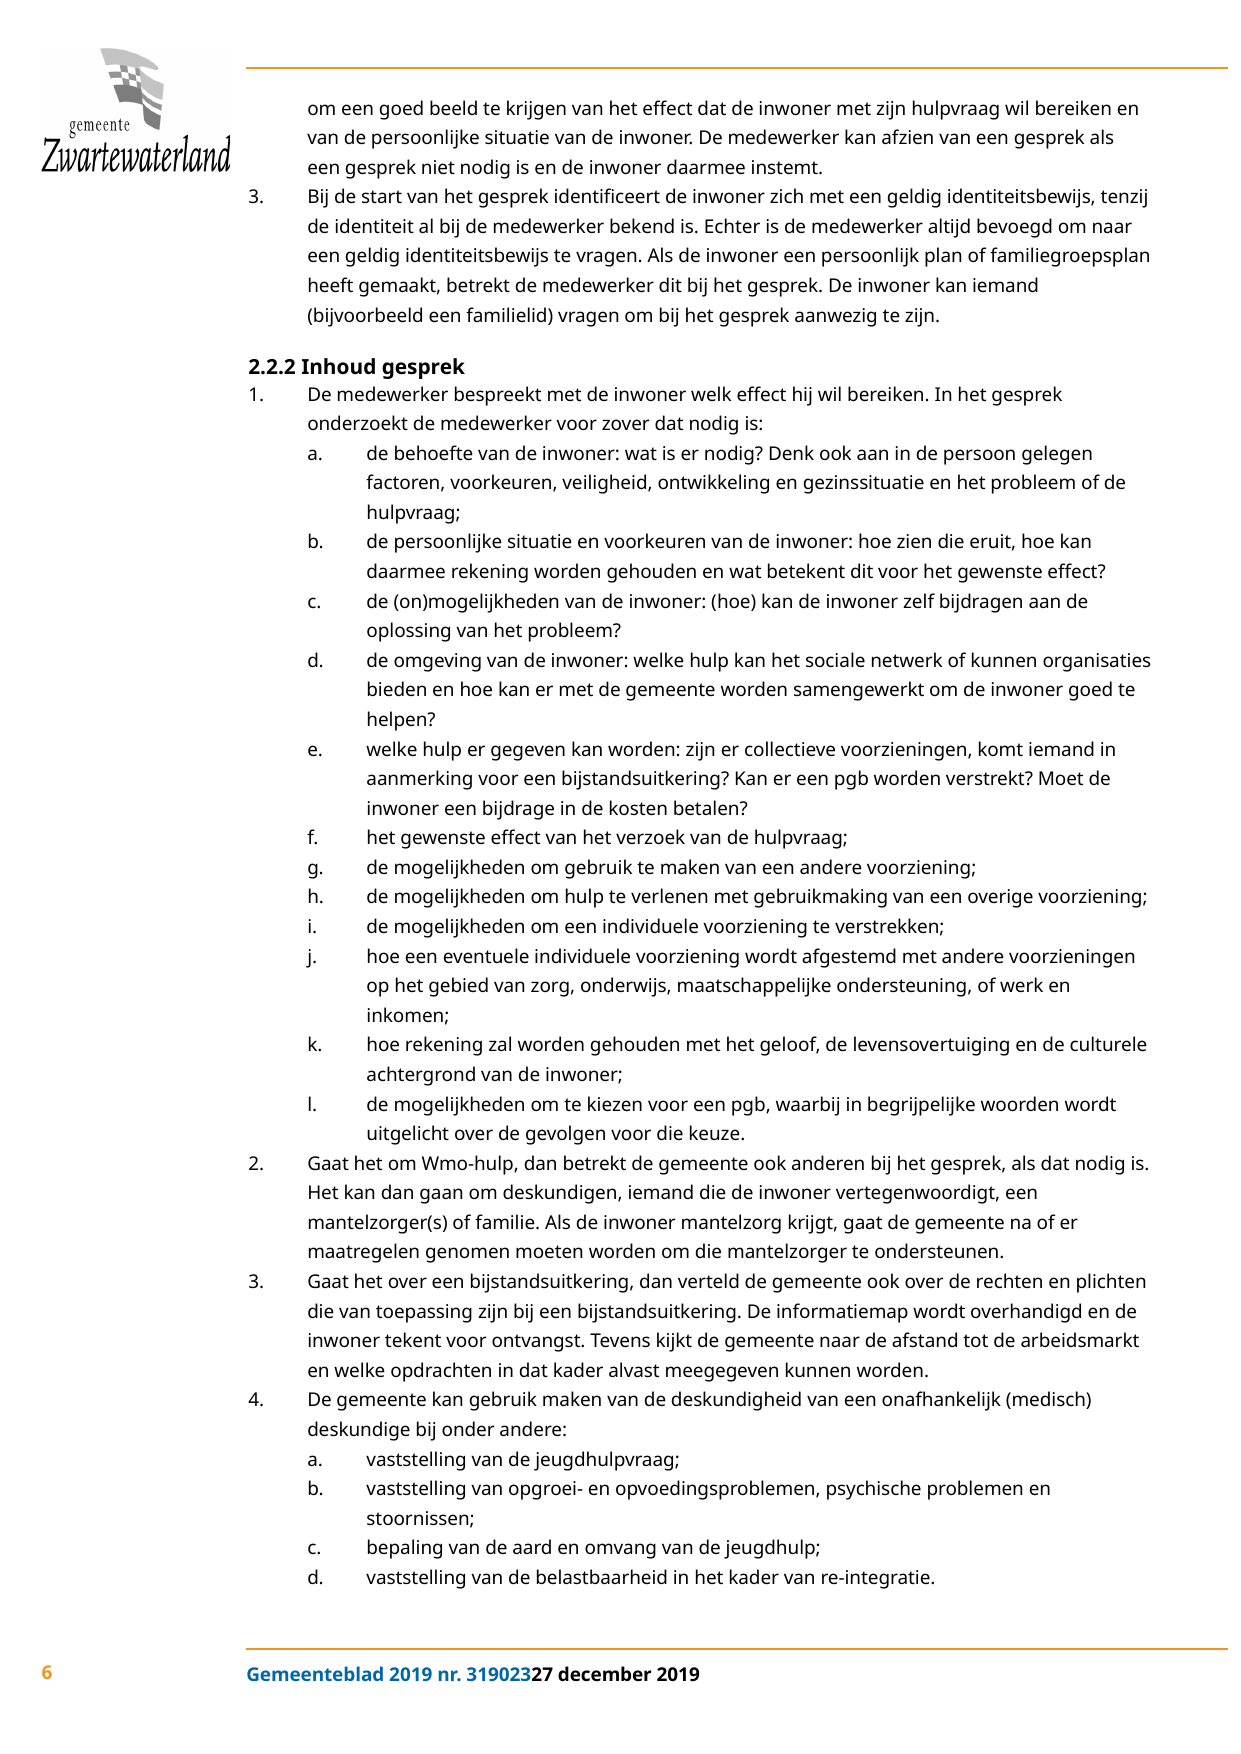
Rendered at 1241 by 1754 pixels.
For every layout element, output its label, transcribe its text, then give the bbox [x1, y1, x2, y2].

list de mogelijkheden om hulp te verlenen met gebruikmaking van een overige voorziening; [307, 884, 1152, 909]
list de (on)mogelijkheden van de inwoner: (hoe) kan de inwoner zelf bijdragen aan de oplossing van het probleem? [307, 588, 1152, 643]
list vaststelling van opgroei- en opvoedingsproblemen, psychische problemen en stoornissen; [307, 1475, 1152, 1531]
list de mogelijkheden om gebruik te maken van een andere voorziening; [307, 854, 1152, 880]
list Gaat het om Wmo-hulp, dan betrekt de gemeente ook anderen bij het gesprek, als dat nodig is. Het kan dan gaan om deskundigen, iemand die de inwoner vertegenwoordigt, een mantelzorger(s) of familie. Als de inwoner mantelzorg krijgt, gaat de gemeente na of er maatregelen genomen moeten worden om die mantelzorger te ondersteunen. [248, 1150, 1152, 1264]
list de mogelijkheden om een individuele voorziening te verstrekken; [307, 913, 1152, 939]
list vaststelling van de belastbaarheid in het kader van re-integratie. [307, 1564, 1152, 1590]
list de omgeving van de inwoner: welke hulp kan het sociale netwerk of kunnen organisaties bieden en hoe kan er met de gemeente worden samengewerkt om de inwoner goed te helpen? [307, 647, 1152, 732]
text 2.2.2 Inhoud gesprek [248, 352, 1152, 381]
list het gewenste effect van het verzoek van de hulpvraag; [307, 824, 1152, 850]
list welke hulp er gegeven kan worden: zijn er collectieve voorzieningen, komt iemand in aanmerking voor een bijstandsuitkering? Kan er een pgb worden verstrekt? Moet de inwoner een bijdrage in de kosten betalen? [307, 736, 1152, 821]
list vaststelling van de jeugdhulpvraag; [307, 1446, 1152, 1471]
list hoe een eventuele individuele voorziening wordt afgestemd met andere voorzieningen op het gebied van zorg, onderwijs, maatschappelijke ondersteuning, of werk en inkomen; [307, 943, 1152, 1028]
list Bij de start van het gesprek identificeert de inwoner zich met een geldig identiteitsbewijs, tenzij de identiteit al bij de medewerker bekend is. Echter is de medewerker altijd bevoegd om naar een geldig identiteitsbewijs te vragen. Als de inwoner een persoonlijk plan of familiegroepsplan heeft gemaakt, betrekt de medewerker dit bij het gesprek. De inwoner kan iemand (bijvoorbeeld een familielid) vragen om bij het gesprek aanwezig te zijn. [248, 183, 1152, 328]
list de mogelijkheden om te kiezen voor een pgb, waarbij in begrijpelijke woorden wordt uitgelicht over de gevolgen voor die keuze. [307, 1091, 1152, 1146]
list de persoonlijke situatie en voorkeuren van de inwoner: hoe zien die eruit, hoe kan daarmee rekening worden gehouden en wat betekent dit voor het gewenste effect? [307, 529, 1152, 584]
list De gemeente kan gebruik maken van de deskundigheid van een onafhankelijk (medisch) deskundige bij onder andere: [248, 1387, 1152, 1442]
picture [41, 47, 231, 172]
list hoe rekening zal worden gehouden met het geloof, de levensovertuiging en de culturele achtergrond van de inwoner; [307, 1032, 1152, 1087]
list bepaling van de aard en omvang van de jeugdhulp; [307, 1534, 1152, 1560]
list Gaat het over een bijstandsuitkering, dan verteld de gemeente ook over de rechten en plichten die van toepassing zijn bij een bijstandsuitkering. De informatiemap wordt overhandigd en de inwoner tekent voor ontvangst. Tevens kijkt de gemeente naar de afstand tot de arbeidsmarkt en welke opdrachten in dat kader alvast meegegeven kunnen worden. [248, 1268, 1152, 1383]
list de behoefte van de inwoner: wat is er nodig? Denk ook aan in de persoon gelegen factoren, voorkeuren, veiligheid, ontwikkeling en gezinssituatie en het probleem of de hulpvraag; [307, 440, 1152, 525]
list De medewerker bespreekt met de inwoner welk effect hij wil bereiken. In het gesprek onderzoekt de medewerker voor zover dat nodig is: [248, 381, 1152, 436]
list om een goed beeld te krijgen van het effect dat de inwoner met zijn hulpvraag wil bereiken en van de persoonlijke situatie van de inwoner. De medewerker kan afzien van een gesprek als een gesprek niet nodig is en de inwoner daarmee instemt. [248, 95, 1152, 180]
